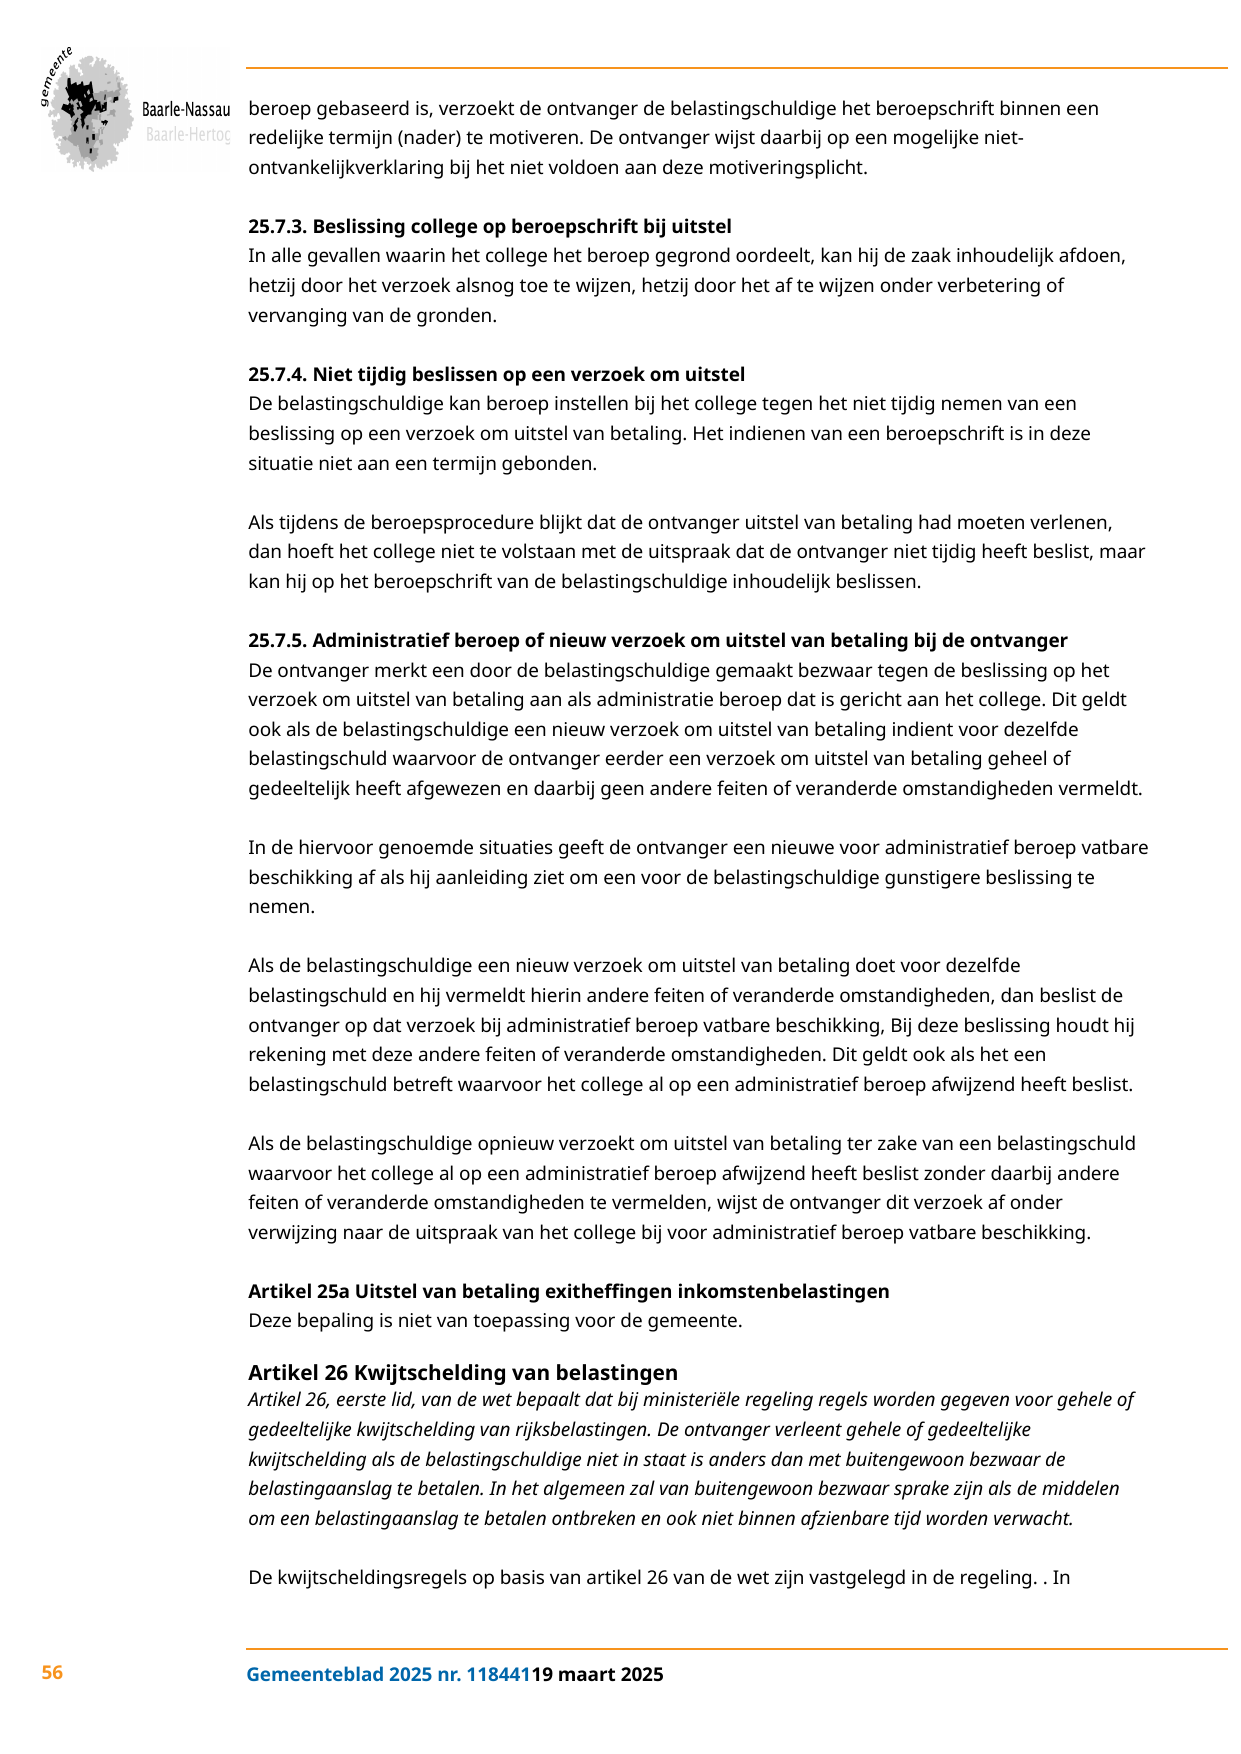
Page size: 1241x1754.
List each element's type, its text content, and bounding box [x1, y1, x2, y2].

text beroep gebaseerd is, verzoekt de ontvanger de belastingschuldige het beroepschrift binnen een redelijke termijn (nader) te motiveren. De ontvanger wijst daarbij op een mogelijke niet-ontvankelijkverklaring bij het niet voldoen aan deze motiveringsplicht. [248, 95, 1152, 180]
text 25.7.3. Beslissing college op beroepschrift bij uitstel [248, 213, 1152, 239]
text Artikel 26, eerste lid, van de wet bepaalt dat bij ministeriële regeling regels worden gegeven voor gehele of gedeeltelijke kwijtschelding van rijksbelastingen. De ontvanger verleent gehele of gedeeltelijke kwijtschelding als de belastingschuldige niet in staat is anders dan met buitengewoon bezwaar de belastingaanslag te betalen. In het algemeen zal van buitengewoon bezwaar sprake zijn als de middelen om een belastingaanslag te betalen ontbreken en ook niet binnen afzienbare tijd worden verwacht. [248, 1387, 1152, 1531]
text De belastingschuldige kan beroep instellen bij het college tegen het niet tijdig nemen van een beslissing op een verzoek om uitstel van betaling. Het indienen van een beroepschrift is in deze situatie niet aan een termijn gebonden. [248, 391, 1152, 476]
text Als tijdens de beroepsprocedure blijkt dat de ontvanger uitstel van betaling had moeten verlenen, dan hoeft het college niet te volstaan met de uitspraak dat de ontvanger niet tijdig heeft beslist, maar kan hij op het beroepschrift van de belastingschuldige inhoudelijk beslissen. [248, 509, 1152, 594]
text De ontvanger merkt een door de belastingschuldige gemaakt bezwaar tegen de beslissing op het verzoek om uitstel van betaling aan als administratie beroep dat is gericht aan het college. Dit geldt ook als de belastingschuldige een nieuw verzoek om uitstel van betaling indient voor dezelfde belastingschuld waarvoor de ontvanger eerder een verzoek om uitstel van betaling geheel of gedeeltelijk heeft afgewezen en daarbij geen andere feiten of veranderde omstandigheden vermeldt. [248, 657, 1152, 801]
text 25.7.5. Administratief beroep of nieuw verzoek om uitstel van betaling bij de ontvanger [248, 627, 1152, 653]
text 25.7.4. Niet tijdig beslissen op een verzoek om uitstel [248, 361, 1152, 387]
text In de hiervoor genoemde situaties geeft de ontvanger een nieuwe voor administratief beroep vatbare beschikking af als hij aanleiding ziet om een voor de belastingschuldige gunstigere beslissing te nemen. [248, 834, 1152, 919]
text Artikel 25a Uitstel van betaling exitheffingen inkomstenbelastingen [248, 1278, 1152, 1304]
text Deze bepaling is niet van toepassing voor de gemeente. [248, 1308, 1152, 1333]
text Artikel 26 Kwijtschelding van belastingen [248, 1358, 1152, 1387]
text In alle gevallen waarin het college het beroep gegrond oordeelt, kan hij de zaak inhoudelijk afdoen, hetzij door het verzoek alsnog toe te wijzen, hetzij door het af te wijzen onder verbetering of vervanging van de gronden. [248, 243, 1152, 328]
picture [41, 47, 231, 172]
text Als de belastingschuldige opnieuw verzoekt om uitstel van betaling ter zake van een belastingschuld waarvoor het college al op een administratief beroep afwijzend heeft beslist zonder daarbij andere feiten of veranderde omstandigheden te vermelden, wijst de ontvanger dit verzoek af onder verwijzing naar de uitspraak van het college bij voor administratief beroep vatbare beschikking. [248, 1130, 1152, 1245]
text De kwijtscheldingsregels op basis van artikel 26 van de wet zijn vastgelegd in de regeling. . In [248, 1564, 1152, 1590]
text Als de belastingschuldige een nieuw verzoek om uitstel van betaling doet voor dezelfde belastingschuld en hij vermeldt hierin andere feiten of veranderde omstandigheden, dan beslist de ontvanger op dat verzoek bij administratief beroep vatbare beschikking, Bij deze beslissing houdt hij rekening met deze andere feiten of veranderde omstandigheden. Dit geldt ook als het een belastingschuld betreft waarvoor het college al op een administratief beroep afwijzend heeft beslist. [248, 953, 1152, 1097]
